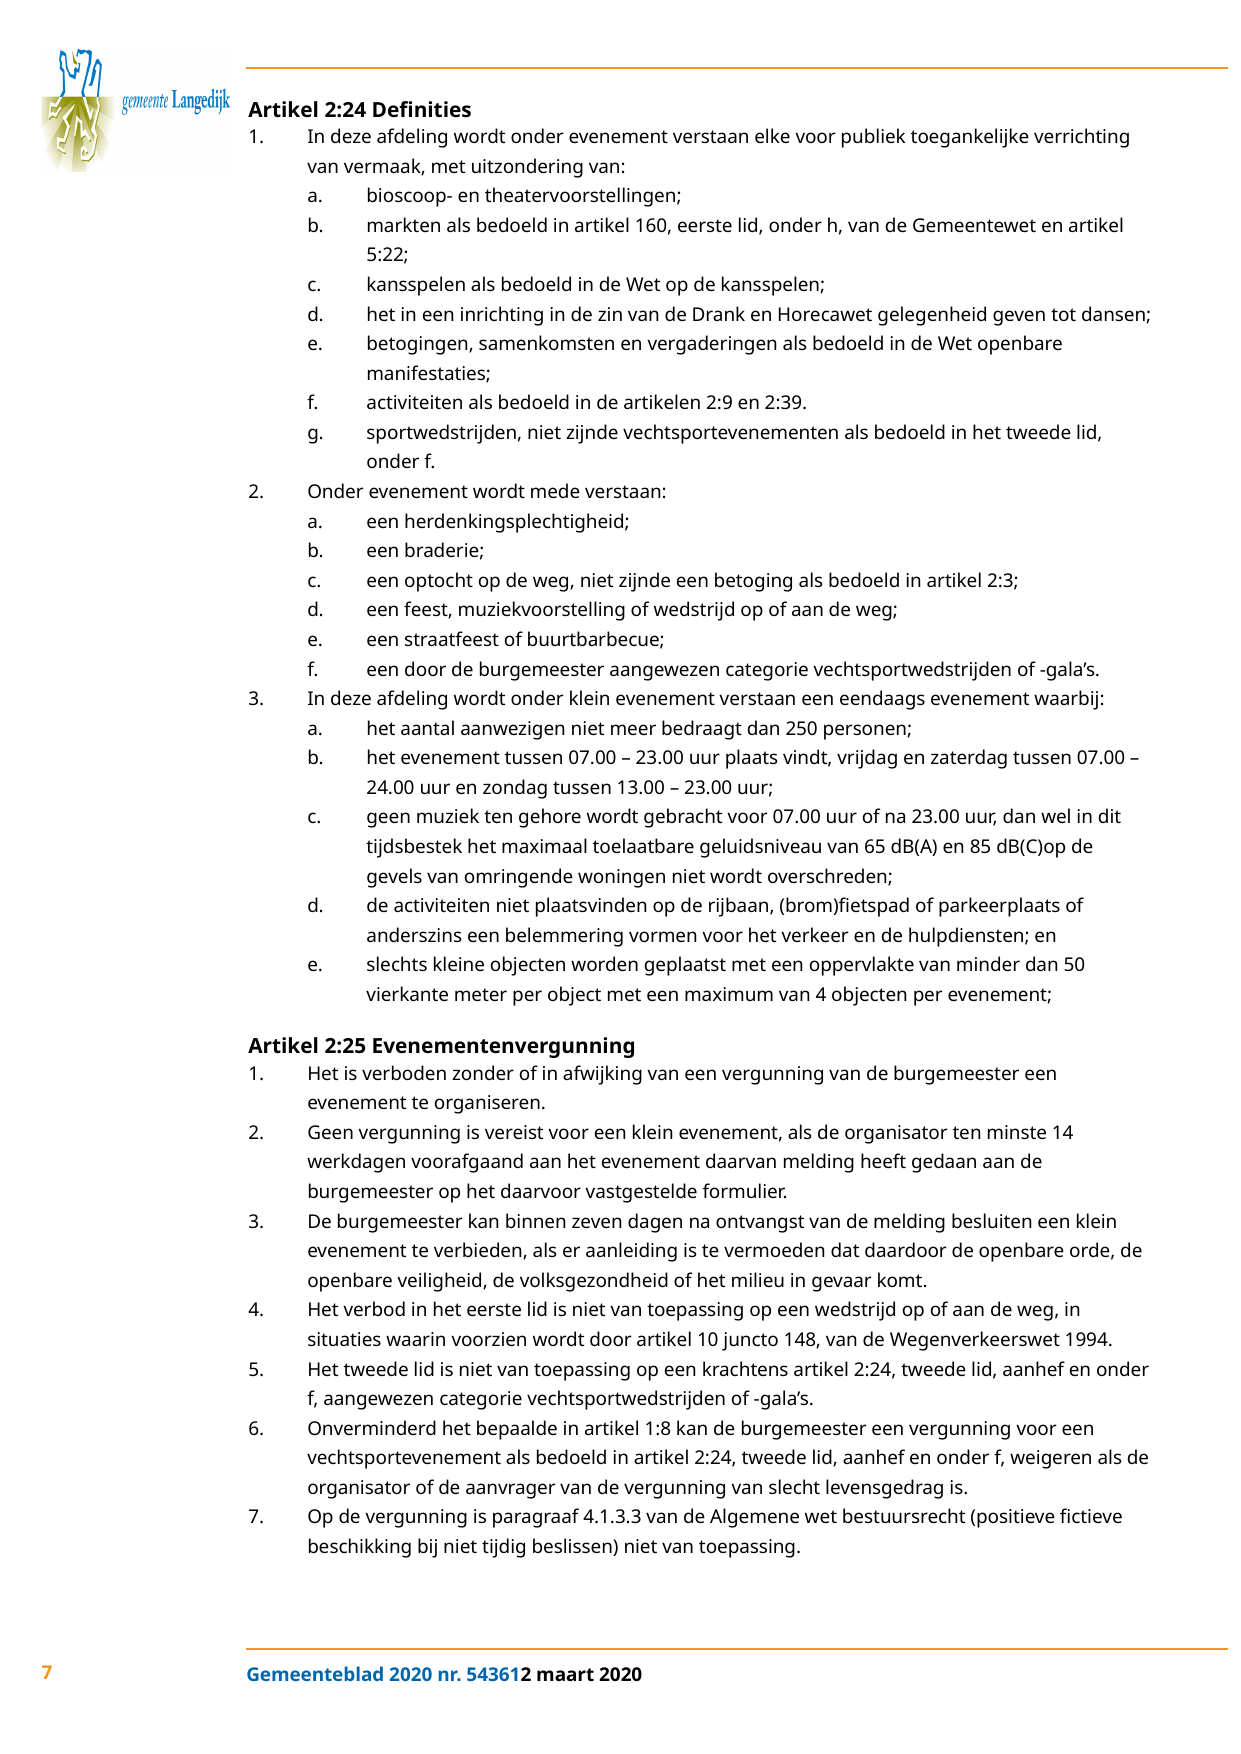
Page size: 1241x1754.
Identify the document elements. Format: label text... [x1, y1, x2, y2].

list Het verbod in het eerste lid is niet van toepassing op een wedstrijd op of aan de weg, in situaties waarin voorzien wordt door artikel 10 juncto 148, van de Wegenverkeerswet 1994. [248, 1297, 1152, 1352]
list bioscoop- en theatervoorstellingen; [307, 182, 1152, 208]
list een braderie; [307, 537, 1152, 563]
list het aantal aanwezigen niet meer bedraagt dan 250 personen; [307, 715, 1152, 741]
list een feest, muziekvoorstelling of wedstrijd op of aan de weg; [307, 597, 1152, 622]
list kansspelen als bedoeld in de Wet op de kansspelen; [307, 271, 1152, 297]
list betogingen, samenkomsten en vergaderingen als bedoeld in de Wet openbare manifestaties; [307, 330, 1152, 386]
list Onder evenement wordt mede verstaan: [248, 478, 1152, 504]
list het evenement tussen 07.00 – 23.00 uur plaats vindt, vrijdag en zaterdag tussen 07.00 – 24.00 uur en zondag tussen 13.00 – 23.00 uur; [307, 744, 1152, 800]
list In deze afdeling wordt onder evenement verstaan elke voor publiek toegankelijke verrichting van vermaak, met uitzondering van: [248, 123, 1152, 178]
list Op de vergunning is paragraaf 4.1.3.3 van de Algemene wet bestuursrecht (positieve fictieve beschikking bij niet tijdig beslissen) niet van toepassing. [248, 1504, 1152, 1559]
list een herdenkingsplechtigheid; [307, 508, 1152, 533]
list Het tweede lid is niet van toepassing op een krachtens artikel 2:24, tweede lid, aanhef en onder f, aangewezen categorie vechtsportwedstrijden of -gala’s. [248, 1356, 1152, 1411]
list De burgemeester kan binnen zeven dagen na ontvangst van de melding besluiten een klein evenement te verbieden, als er aanleiding is te vermoeden dat daardoor de openbare orde, de openbare veiligheid, de volksgezondheid of het milieu in gevaar komt. [248, 1208, 1152, 1293]
list geen muziek ten gehore wordt gebracht voor 07.00 uur of na 23.00 uur, dan wel in dit tijdsbestek het maximaal toelaatbare geluidsniveau van 65 dB(A) en 85 dB(C)op de gevels van omringende woningen niet wordt overschreden; [307, 804, 1152, 888]
list een straatfeest of buurtbarbecue; [307, 626, 1152, 652]
picture [41, 47, 231, 172]
list Geen vergunning is vereist voor een klein evenement, als de organisator ten minste 14 werkdagen voorafgaand aan het evenement daarvan melding heeft gedaan aan de burgemeester op het daarvoor vastgestelde formulier. [248, 1119, 1152, 1204]
list een door de burgemeester aangewezen categorie vechtsportwedstrijden of -gala’s. [307, 656, 1152, 681]
list het in een inrichting in de zin van de Drank en Horecawet gelegenheid geven tot dansen; [307, 301, 1152, 326]
list In deze afdeling wordt onder klein evenement verstaan een eendaags evenement waarbij: [248, 685, 1152, 711]
list sportwedstrijden, niet zijnde vechtsportevenementen als bedoeld in het tweede lid, onder f. [307, 419, 1152, 474]
text Artikel 2:24 Definities [248, 95, 1152, 123]
list de activiteiten niet plaatsvinden op de rijbaan, (brom)fietspad of parkeerplaats of anderszins een belemmering vormen voor het verkeer en de hulpdiensten; en [307, 892, 1152, 948]
list een optocht op de weg, niet zijnde een betoging als bedoeld in artikel 2:3; [307, 567, 1152, 593]
text Artikel 2:25 Evenementenvergunning [248, 1032, 1152, 1060]
list Het is verboden zonder of in afwijking van een vergunning van de burgemeester een evenement te organiseren. [248, 1060, 1152, 1115]
list Onverminderd het bepaalde in artikel 1:8 kan de burgemeester een vergunning voor een vechtsportevenement als bedoeld in artikel 2:24, tweede lid, aanhef en onder f, weigeren als de organisator of de aanvrager van de vergunning van slecht levensgedrag is. [248, 1415, 1152, 1500]
list slechts kleine objecten worden geplaatst met een oppervlakte van minder dan 50 vierkante meter per object met een maximum van 4 objecten per evenement; [307, 952, 1152, 1007]
list markten als bedoeld in artikel 160, eerste lid, onder h, van de Gemeentewet en artikel 5:22; [307, 212, 1152, 267]
list activiteiten als bedoeld in de artikelen 2:9 en 2:39. [307, 389, 1152, 415]
